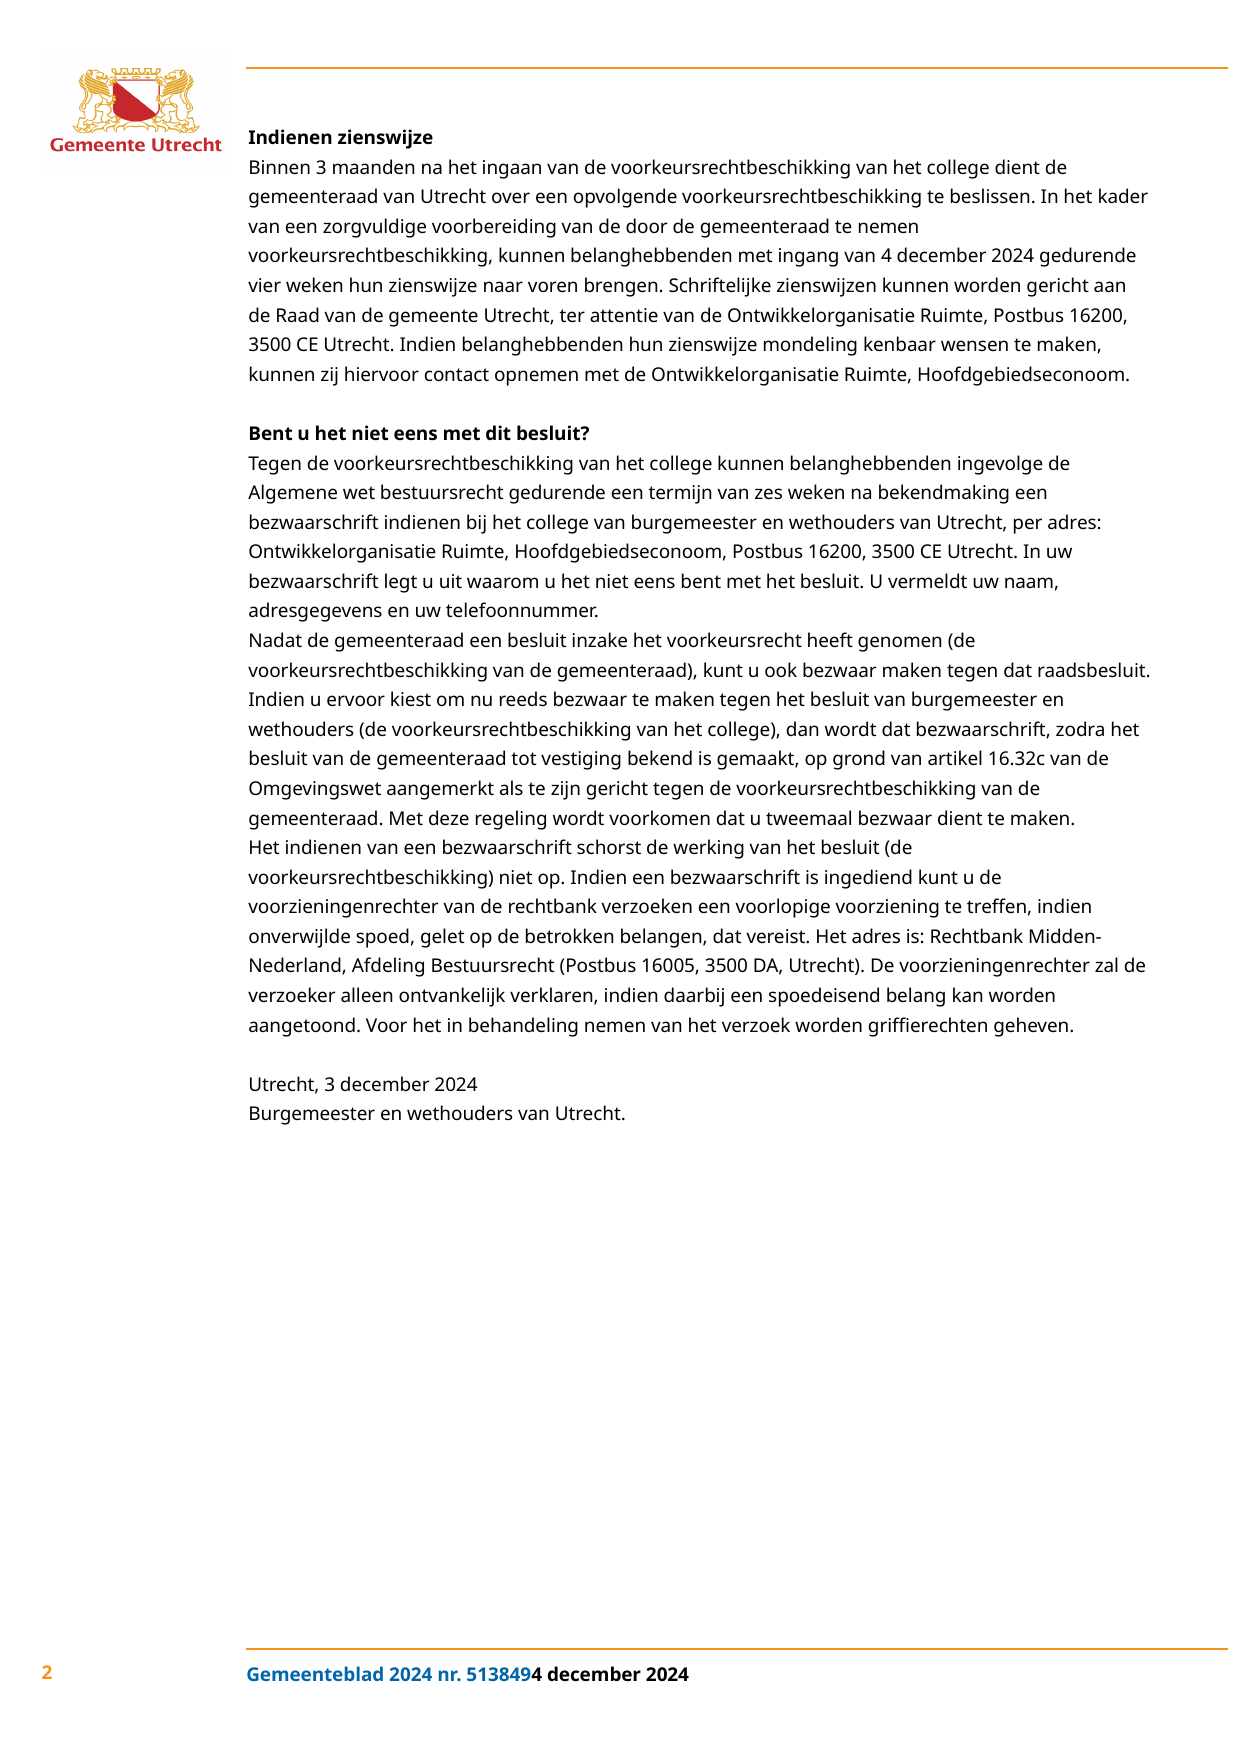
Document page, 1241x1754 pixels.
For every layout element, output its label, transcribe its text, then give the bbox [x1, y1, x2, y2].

text Het indienen van een bezwaarschrift schorst de werking van het besluit (de voorkeursrechtbeschikking) niet op. Indien een bezwaarschrift is ingediend kunt u de voorzieningenrechter van de rechtbank verzoeken een voorlopige voorziening te treffen, indien onverwijlde spoed, gelet op de betrokken belangen, dat vereist. Het adres is: Rechtbank Midden-Nederland, Afdeling Bestuursrecht (Postbus 16005, 3500 DA, Utrecht). De voorzieningenrechter zal de verzoeker alleen ontvankelijk verklaren, indien daarbij een spoedeisend belang kan worden aangetoond. Voor het in behandeling nemen van het verzoek worden griffierechten geheven. [248, 834, 1152, 1038]
text Indienen zienswijze [248, 124, 1152, 150]
text Tegen de voorkeursrechtbeschikking van het college kunnen belanghebbenden ingevolge de Algemene wet bestuursrecht gedurende een termijn van zes weken na bekendmaking een bezwaarschrift indienen bij het college van burgemeester en wethouders van Utrecht, per adres: Ontwikkelorganisatie Ruimte, Hoofdgebiedseconoom, Postbus 16200, 3500 CE Utrecht. In uw bezwaarschrift legt u uit waarom u het niet eens bent met het besluit. U vermeldt uw naam, adresgegevens en uw telefoonnummer. [248, 450, 1152, 623]
text Nadat de gemeenteraad een besluit inzake het voorkeursrecht heeft genomen (de voorkeursrechtbeschikking van de gemeenteraad), kunt u ook bezwaar maken tegen dat raadsbesluit. Indien u ervoor kiest om nu reeds bezwaar te maken tegen het besluit van burgemeester en wethouders (de voorkeursrechtbeschikking van het college), dan wordt dat bezwaarschrift, zodra het besluit van de gemeenteraad tot vestiging bekend is gemaakt, op grond van artikel 16.32c van de Omgevingswet aangemerkt als te zijn gericht tegen de voorkeursrechtbeschikking van de gemeenteraad. Met deze regeling wordt voorkomen dat u tweemaal bezwaar dient te maken. [248, 627, 1152, 831]
text Utrecht, 3 december 2024 [248, 1071, 1152, 1097]
text Bent u het niet eens met dit besluit? [248, 420, 1152, 446]
picture [41, 47, 231, 172]
text Binnen 3 maanden na het ingaan van de voorkeursrechtbeschikking van het college dient de gemeenteraad van Utrecht over een opvolgende voorkeursrechtbeschikking te beslissen. In het kader van een zorgvuldige voorbereiding van de door de gemeenteraad te nemen voorkeursrechtbeschikking, kunnen belanghebbenden met ingang van 4 december 2024 gedurende vier weken hun zienswijze naar voren brengen. Schriftelijke zienswijzen kunnen worden gericht aan de Raad van de gemeente Utrecht, ter attentie van de Ontwikkelorganisatie Ruimte, Postbus 16200, 3500 CE Utrecht. Indien belanghebbenden hun zienswijze mondeling kenbaar wensen te maken, kunnen zij hiervoor contact opnemen met de Ontwikkelorganisatie Ruimte, Hoofdgebiedseconoom. [248, 154, 1152, 387]
text Burgemeester en wethouders van Utrecht. [248, 1101, 1152, 1126]
